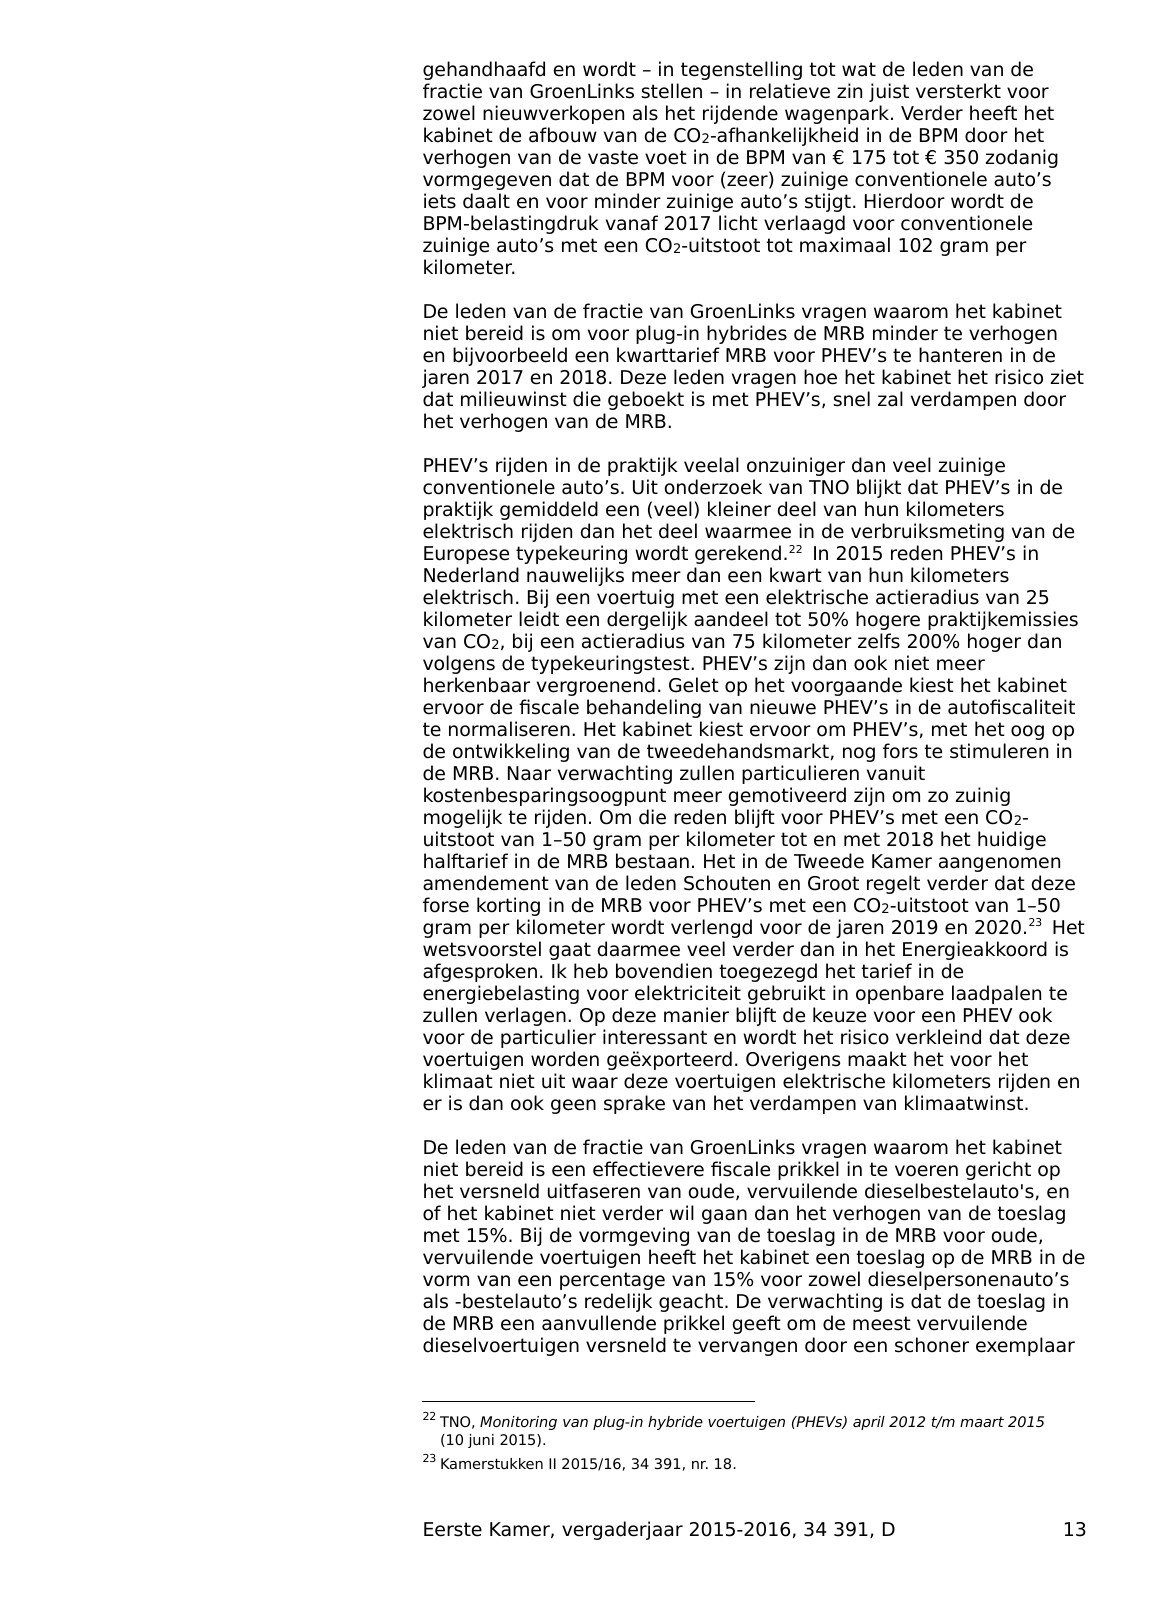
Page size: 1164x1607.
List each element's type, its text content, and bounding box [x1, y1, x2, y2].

text TNO, Monitoring van plug-in hybride voertuigen (PHEVs) april 2012 t/m maart 2015 (10 juni 2015). [422, 1410, 1087, 1449]
text De leden van de fractie van GroenLinks vragen waarom het kabinet niet bereid is een effectievere fiscale prikkel in te voeren gericht op het versneld uitfaseren van oude, vervuilende dieselbestelauto's, en of het kabinet niet verder wil gaan dan het verhogen van de toeslag met 15%. Bij de vormgeving van de toeslag in de MRB voor oude, vervuilende voertuigen heeft het kabinet een toeslag op de MRB in de vorm van een percentage van 15% voor zowel dieselpersonenauto’s als -bestelauto’s redelijk geacht. De verwachting is dat de toeslag in de MRB een aanvullende prikkel geeft om de meest vervuilende dieselvoertuigen versneld te vervangen door een schoner exemplaar [422, 1137, 1087, 1356]
text De leden van de fractie van GroenLinks vragen waarom het kabinet niet bereid is om voor plug-in hybrides de MRB minder te verhogen en bijvoorbeeld een kwarttarief MRB voor PHEV’s te hanteren in de jaren 2017 en 2018. Deze leden vragen hoe het kabinet het risico ziet dat milieuwinst die geboekt is met PHEV’s, snel zal verdampen door het verhogen van de MRB. [422, 301, 1087, 433]
text Kamerstukken II 2015/16, 34 391, nr. 18. [422, 1452, 1087, 1474]
text PHEV’s rijden in de praktijk veelal onzuiniger dan veel zuinige conventionele auto’s. Uit onderzoek van TNO blijkt dat PHEV’s in de praktijk gemiddeld een (veel) kleiner deel van hun kilometers elektrisch rijden dan het deel waarmee in de verbruiksmeting van de Europese typekeuring wordt gerekend. In 2015 reden PHEV’s in Nederland nauwelijks meer dan een kwart van hun kilometers elektrisch. Bij een voertuig met een elektrische actieradius van 25 kilometer leidt een dergelijk aandeel tot 50% hogere praktijkemissies van CO2, bij een actieradius van 75 kilometer zelfs 200% hoger dan volgens de typekeuringstest. PHEV’s zijn dan ook niet meer herkenbaar vergroenend. Gelet op het voorgaande kiest het kabinet ervoor de fiscale behandeling van nieuwe PHEV’s in de autofiscaliteit te normaliseren. Het kabinet kiest ervoor om PHEV’s, met het oog op de ontwikkeling van de tweedehandsmarkt, nog fors te stimuleren in de MRB. Naar verwachting zullen particulieren vanuit kostenbesparingsoogpunt meer gemotiveerd zijn om zo zuinig mogelijk te rijden. Om die reden blijft voor PHEV’s met een CO2-uitstoot van 1–50 gram per kilometer tot en met 2018 het huidige halftarief in de MRB bestaan. Het in de Tweede Kamer aangenomen amendement van de leden Schouten en Groot regelt verder dat deze forse korting in de MRB voor PHEV’s met een CO2-uitstoot van 1–50 gram per kilometer wordt verlengd voor de jaren 2019 en 2020. Het wetsvoorstel gaat daarmee veel verder dan in het Energieakkoord is afgesproken. Ik heb bovendien toegezegd het tarief in de energiebelasting voor elektriciteit gebruikt in openbare laadpalen te zullen verlagen. Op deze manier blijft de keuze voor een PHEV ook voor de particulier interessant en wordt het risico verkleind dat deze voertuigen worden geëxporteerd. Overigens maakt het voor het klimaat niet uit waar deze voertuigen elektrische kilometers rijden en er is dan ook geen sprake van het verdampen van klimaatwinst. [422, 455, 1087, 1114]
text gehandhaafd en wordt – in tegenstelling tot wat de leden van de fractie van GroenLinks stellen – in relatieve zin juist versterkt voor zowel nieuwverkopen als het rijdende wagenpark. Verder heeft het kabinet de afbouw van de CO2-afhankelijkheid in de BPM door het verhogen van de vaste voet in de BPM van € 175 tot € 350 zodanig vormgegeven dat de BPM voor (zeer) zuinige conventionele auto’s iets daalt en voor minder zuinige auto’s stijgt. Hierdoor wordt de BPM-belastingdruk vanaf 2017 licht verlaagd voor conventionele zuinige auto’s met een CO2-uitstoot tot maximaal 102 gram per kilometer. [422, 59, 1087, 279]
